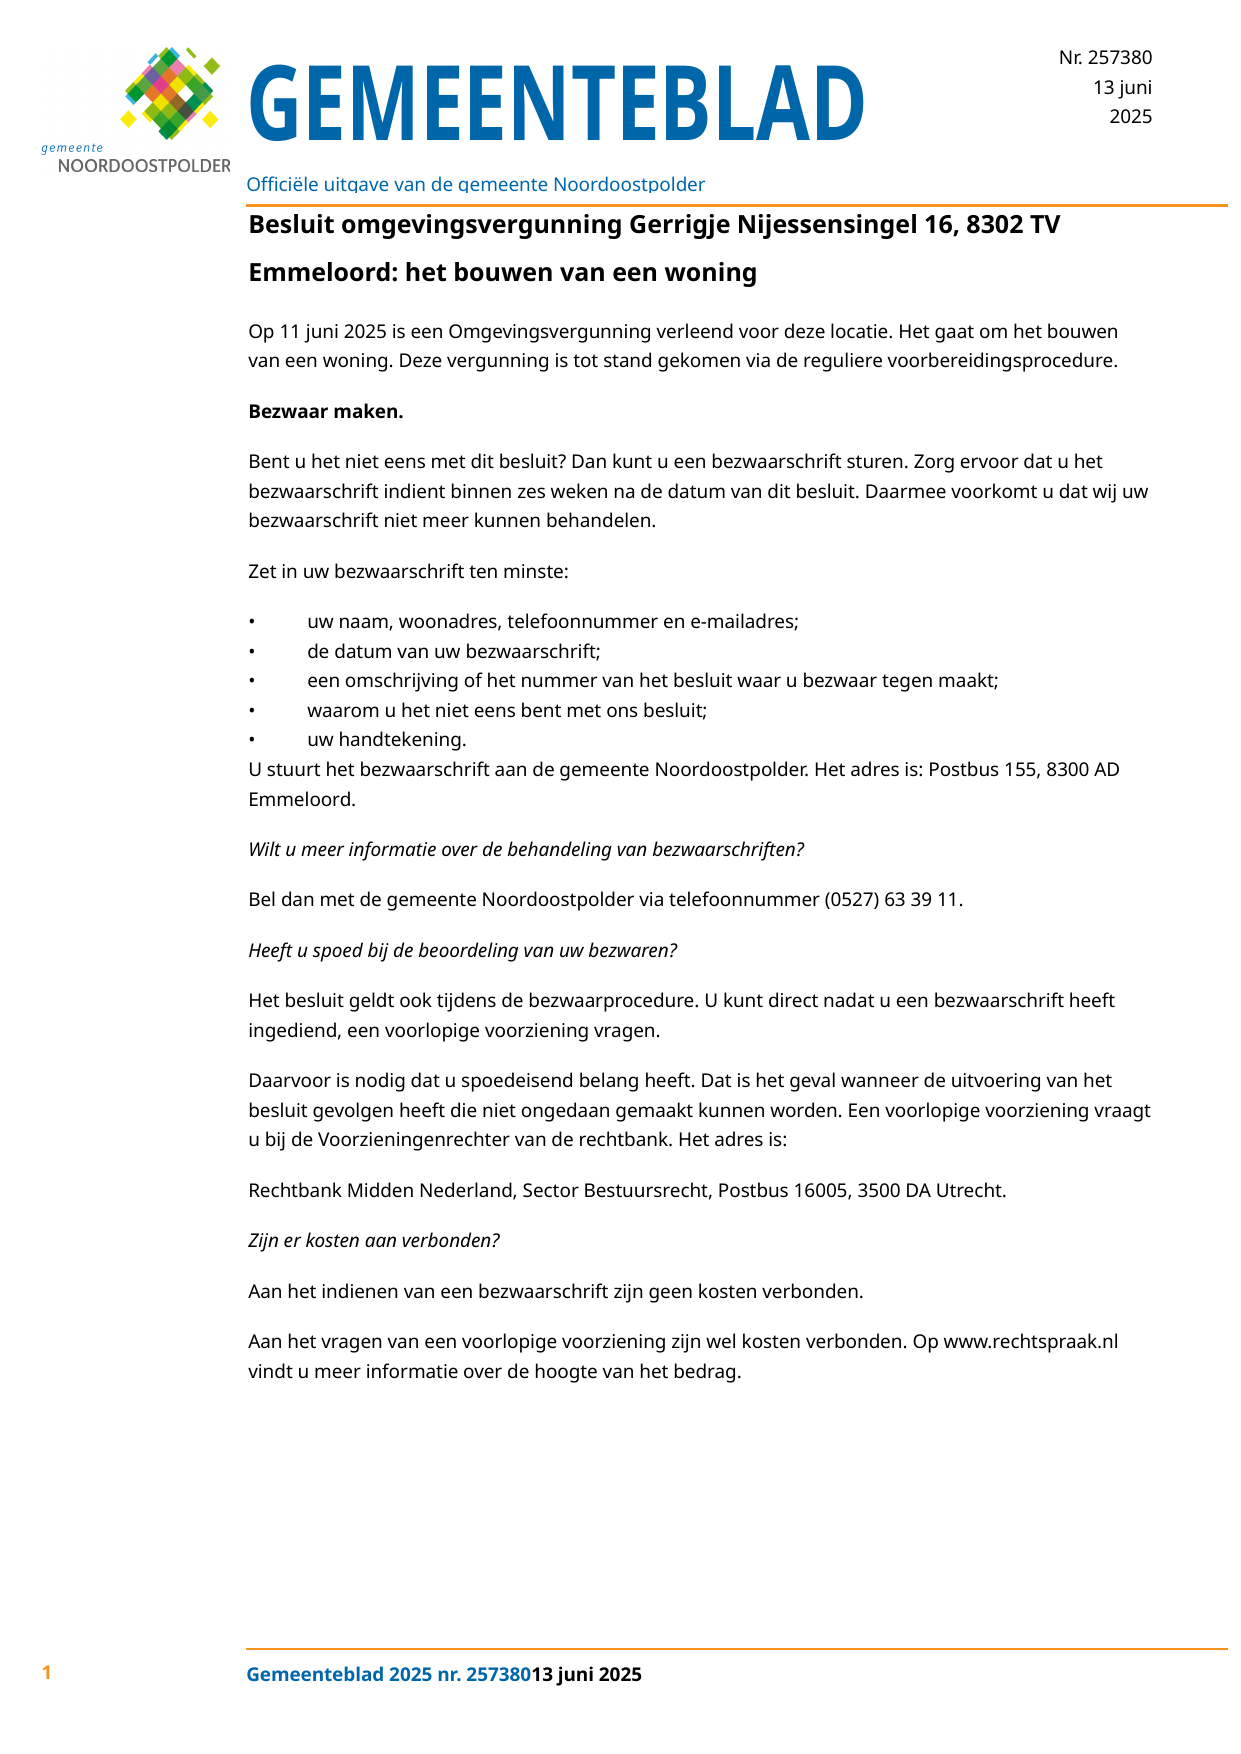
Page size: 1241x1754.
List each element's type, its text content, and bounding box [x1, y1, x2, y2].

list uw naam, woonadres, telefoonnummer en e-mailadres; [248, 608, 1152, 634]
picture [41, 47, 231, 172]
text U stuurt het bezwaarschrift aan de gemeente Noordoostpolder. Het adres is: Postbus 155, 8300 AD Emmeloord. [248, 756, 1152, 812]
list waarom u het niet eens bent met ons besluit; [248, 697, 1152, 723]
text Aan het vragen van een voorlopige voorziening zijn wel kosten verbonden. Op www.rechtspraak.nl vindt u meer informatie over de hoogte van het bedrag. [248, 1328, 1152, 1384]
text Het besluit geldt ook tijdens de bezwaarprocedure. U kunt direct nadat u een bezwaarschrift heeft ingediend, een voorlopige voorziening vragen. [248, 987, 1152, 1043]
text Bent u het niet eens met dit besluit? Dan kunt u een bezwaarschrift sturen. Zorg ervoor dat u het bezwaarschrift indient binnen zes weken na de datum van dit besluit. Daarmee voorkomt u dat wij uw bezwaarschrift niet meer kunnen behandelen. [248, 448, 1152, 533]
text Aan het indienen van een bezwaarschrift zijn geen kosten verbonden. [248, 1278, 1152, 1304]
text Besluit omgevingsvergunning Gerrigje Nijessensingel 16, 8302 TV Emmeloord: het bouwen van een woning [248, 207, 1152, 288]
list de datum van uw bezwaarschrift; [248, 638, 1152, 664]
text Heeft u spoed bij de beoordeling van uw bezwaren? [248, 937, 1152, 963]
text Daarvoor is nodig dat u spoedeisend belang heeft. Dat is het geval wanneer de uitvoering van het besluit gevolgen heeft die niet ongedaan gemaakt kunnen worden. Een voorlopige voorziening vraagt u bij de Voorzieningenrechter van de rechtbank. Het adres is: [248, 1067, 1152, 1152]
list uw handtekening. [248, 727, 1152, 752]
text Bezwaar maken. [248, 398, 1152, 424]
text Bel dan met de gemeente Noordoostpolder via telefoonnummer (0527) 63 39 11. [248, 887, 1152, 912]
list een omschrijving of het nummer van het besluit waar u bezwaar tegen maakt; [248, 667, 1152, 693]
text Zijn er kosten aan verbonden? [248, 1227, 1152, 1253]
text Zet in uw bezwaarschrift ten minste: [248, 558, 1152, 584]
text Rechtbank Midden Nederland, Sector Bestuursrecht, Postbus 16005, 3500 DA Utrecht. [248, 1177, 1152, 1203]
text Wilt u meer informatie over de behandeling van bezwaarschriften? [248, 836, 1152, 862]
text Op 11 juni 2025 is een Omgevingsvergunning verleend voor deze locatie. Het gaat om het bouwen van een woning. Deze vergunning is tot stand gekomen via de reguliere voorbereidingsprocedure. [248, 318, 1152, 373]
